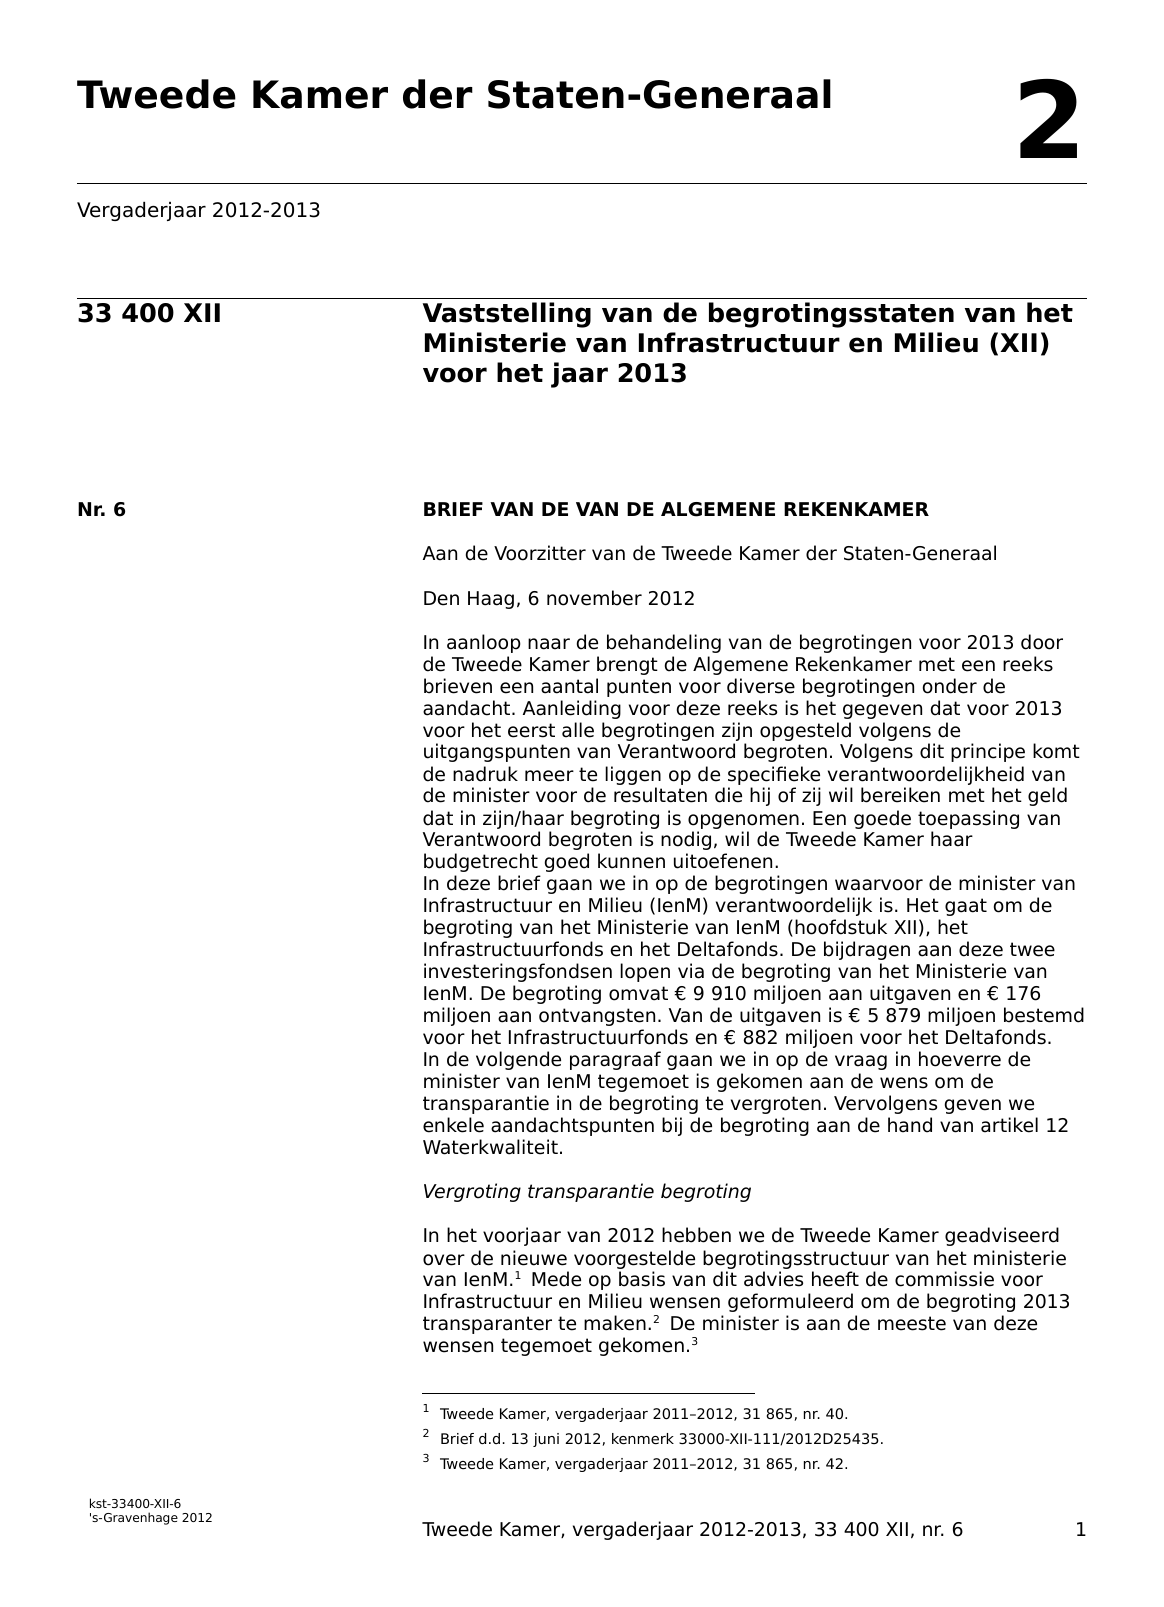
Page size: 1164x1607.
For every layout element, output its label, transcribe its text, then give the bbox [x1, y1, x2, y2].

text Aan de Voorzitter van de Tweede Kamer der Staten-Generaal [422, 543, 1087, 565]
subtitle Vergroting transparantie begroting [422, 1181, 1087, 1203]
table_header 2 [886, 59, 1087, 183]
text 's-Gravenhage 2012 [88, 1511, 323, 1525]
table_cell Vergaderjaar 2012-2013 [77, 184, 1087, 298]
text In aanloop naar de behandeling van de begrotingen voor 2013 door de Tweede Kamer brengt de Algemene Rekenkamer met een reeks brieven een aantal punten voor diverse begrotingen onder de aandacht. Aanleiding voor deze reeks is het gegeven dat voor 2013 voor het eerst alle begrotingen zijn opgesteld volgens de uitgangspunten van Verantwoord begroten. Volgens dit principe komt de nadruk meer te liggen op de specifieke verantwoordelijkheid van de minister voor de resultaten die hij of zij wil bereiken met het geld dat in zijn/haar begroting is opgenomen. Een goede toepassing van Verantwoord begroten is nodig, wil de Tweede Kamer haar budgetrecht goed kunnen uitoefenen. [422, 632, 1087, 873]
subtitle 33 400 XII Vaststelling van de begrotingsstaten van het Ministerie van Infrastructuur en Milieu (XII) voor het jaar 2013 [77, 299, 1087, 388]
text Tweede Kamer, vergaderjaar 2011–2012, 31 865, nr. 40. [422, 1402, 1087, 1424]
text In het voorjaar van 2012 hebben we de Tweede Kamer geadviseerd over de nieuwe voorgestelde begrotingsstructuur van het ministerie van IenM. Mede op basis van dit advies heeft de commissie voor Infrastructuur en Milieu wensen geformuleerd om de begroting 2013 transparanter te maken. De minister is aan de meeste van deze wensen tegemoet gekomen. [422, 1225, 1087, 1357]
text kst-33400-XII-6 [88, 1497, 323, 1511]
text In deze brief gaan we in op de begrotingen waarvoor de minister van Infrastructuur en Milieu (IenM) verantwoordelijk is. Het gaat om de begroting van het Ministerie van IenM (hoofdstuk XII), het Infrastructuurfonds en het Deltafonds. De bijdragen aan deze twee investeringsfondsen lopen via de begroting van het Ministerie van IenM. De begroting omvat € 9 910 miljoen aan uitgaven en € 176 miljoen aan ontvangsten. Van de uitgaven is € 5 879 miljoen bestemd voor het Infrastructuurfonds en € 882 miljoen voor het Deltafonds. [422, 873, 1087, 1049]
subtitle Nr. 6 BRIEF VAN DE VAN DE ALGEMENE REKENKAMER [77, 499, 1087, 521]
text Tweede Kamer, vergaderjaar 2011–2012, 31 865, nr. 42. [422, 1452, 1087, 1474]
text In de volgende paragraaf gaan we in op de vraag in hoeverre de minister van IenM tegemoet is gekomen aan de wens om de transparantie in de begroting te vergroten. Vervolgens geven we enkele aandachtspunten bij de begroting aan de hand van artikel 12 Waterkwaliteit. [422, 1049, 1087, 1159]
text Brief d.d. 13 juni 2012, kenmerk 33000-XII-111/2012D25435. [422, 1427, 1087, 1449]
table_header Tweede Kamer der Staten-Generaal [77, 59, 886, 183]
text Den Haag, 6 november 2012 [422, 587, 1087, 609]
